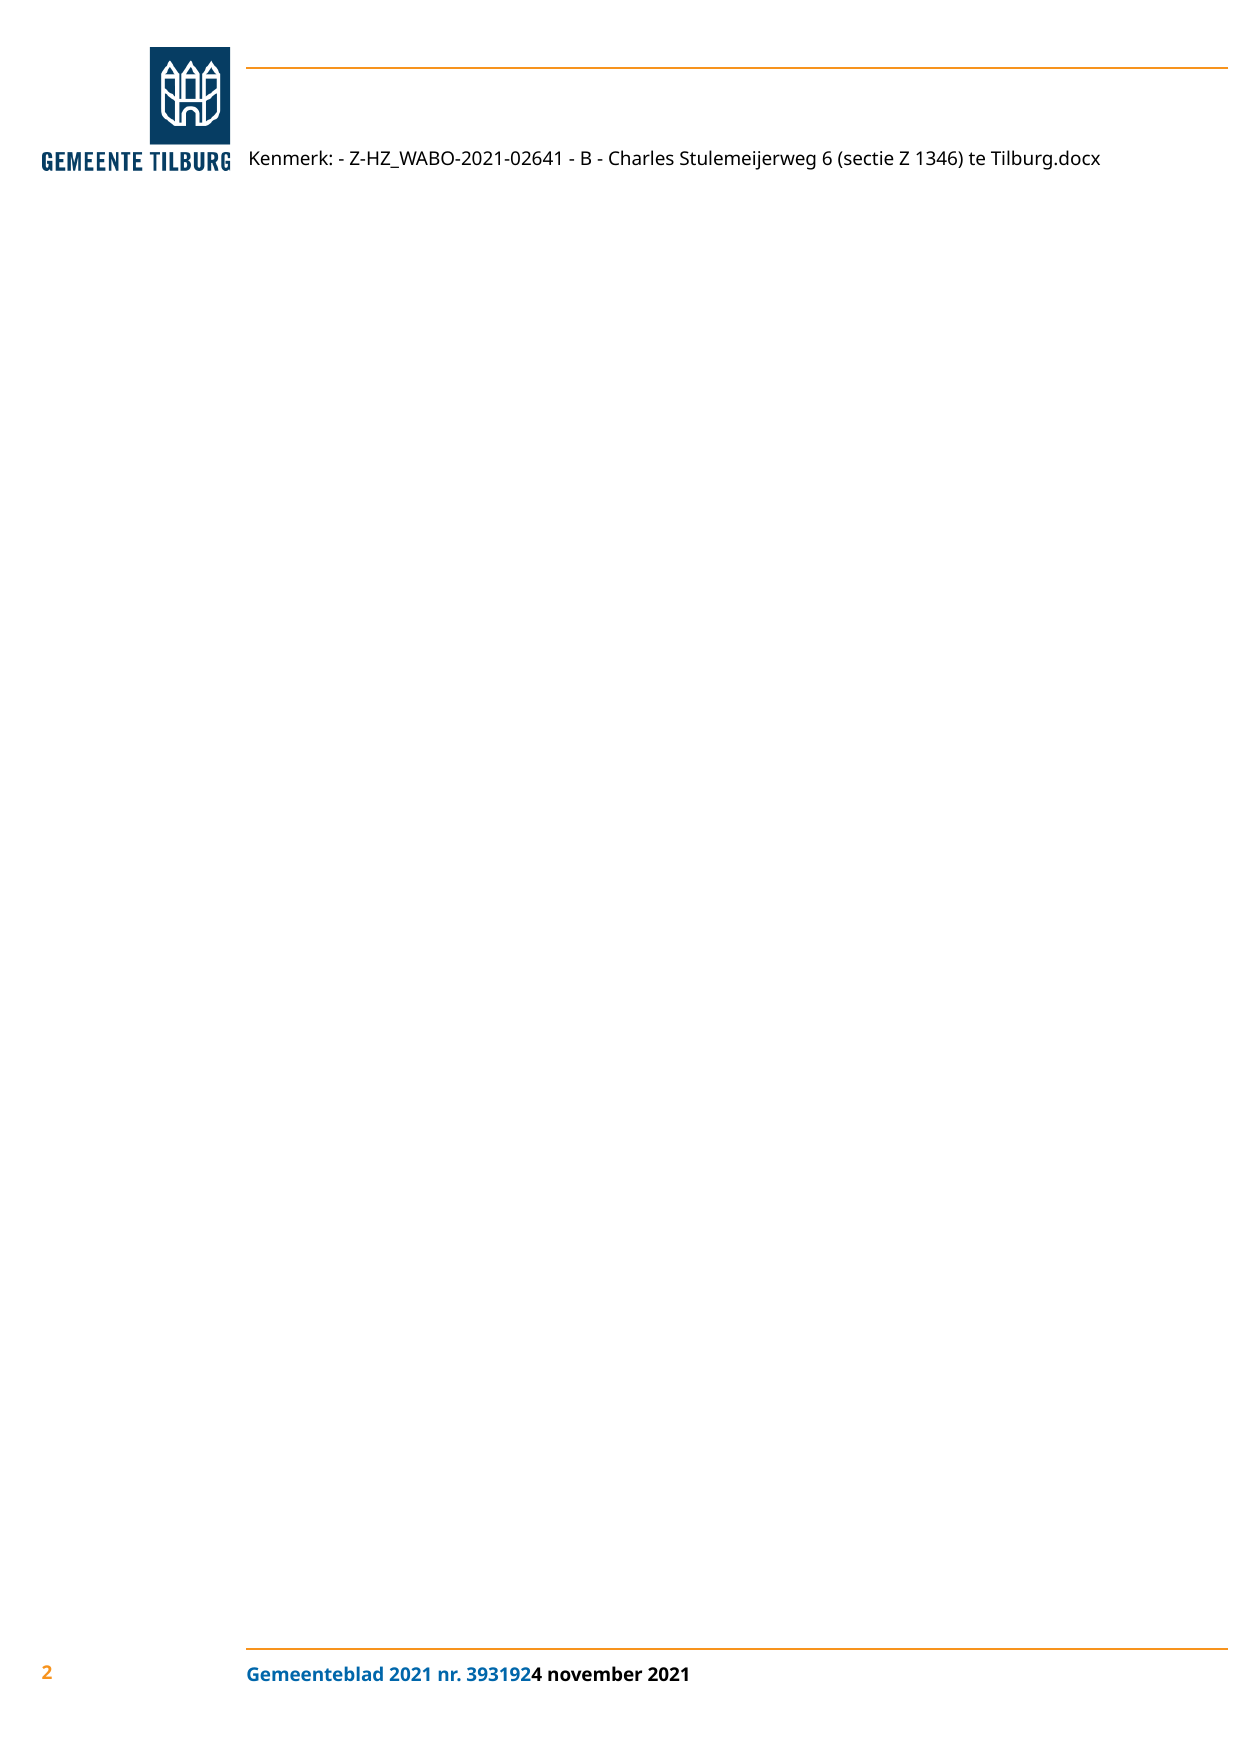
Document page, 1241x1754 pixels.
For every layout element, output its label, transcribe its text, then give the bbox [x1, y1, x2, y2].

picture [41, 47, 231, 172]
text Kenmerk: - Z-HZ_WABO-2021-02641 - B - Charles Stulemeijerweg 6 (sectie Z 1346) te Tilburg.docx [248, 145, 1152, 171]
